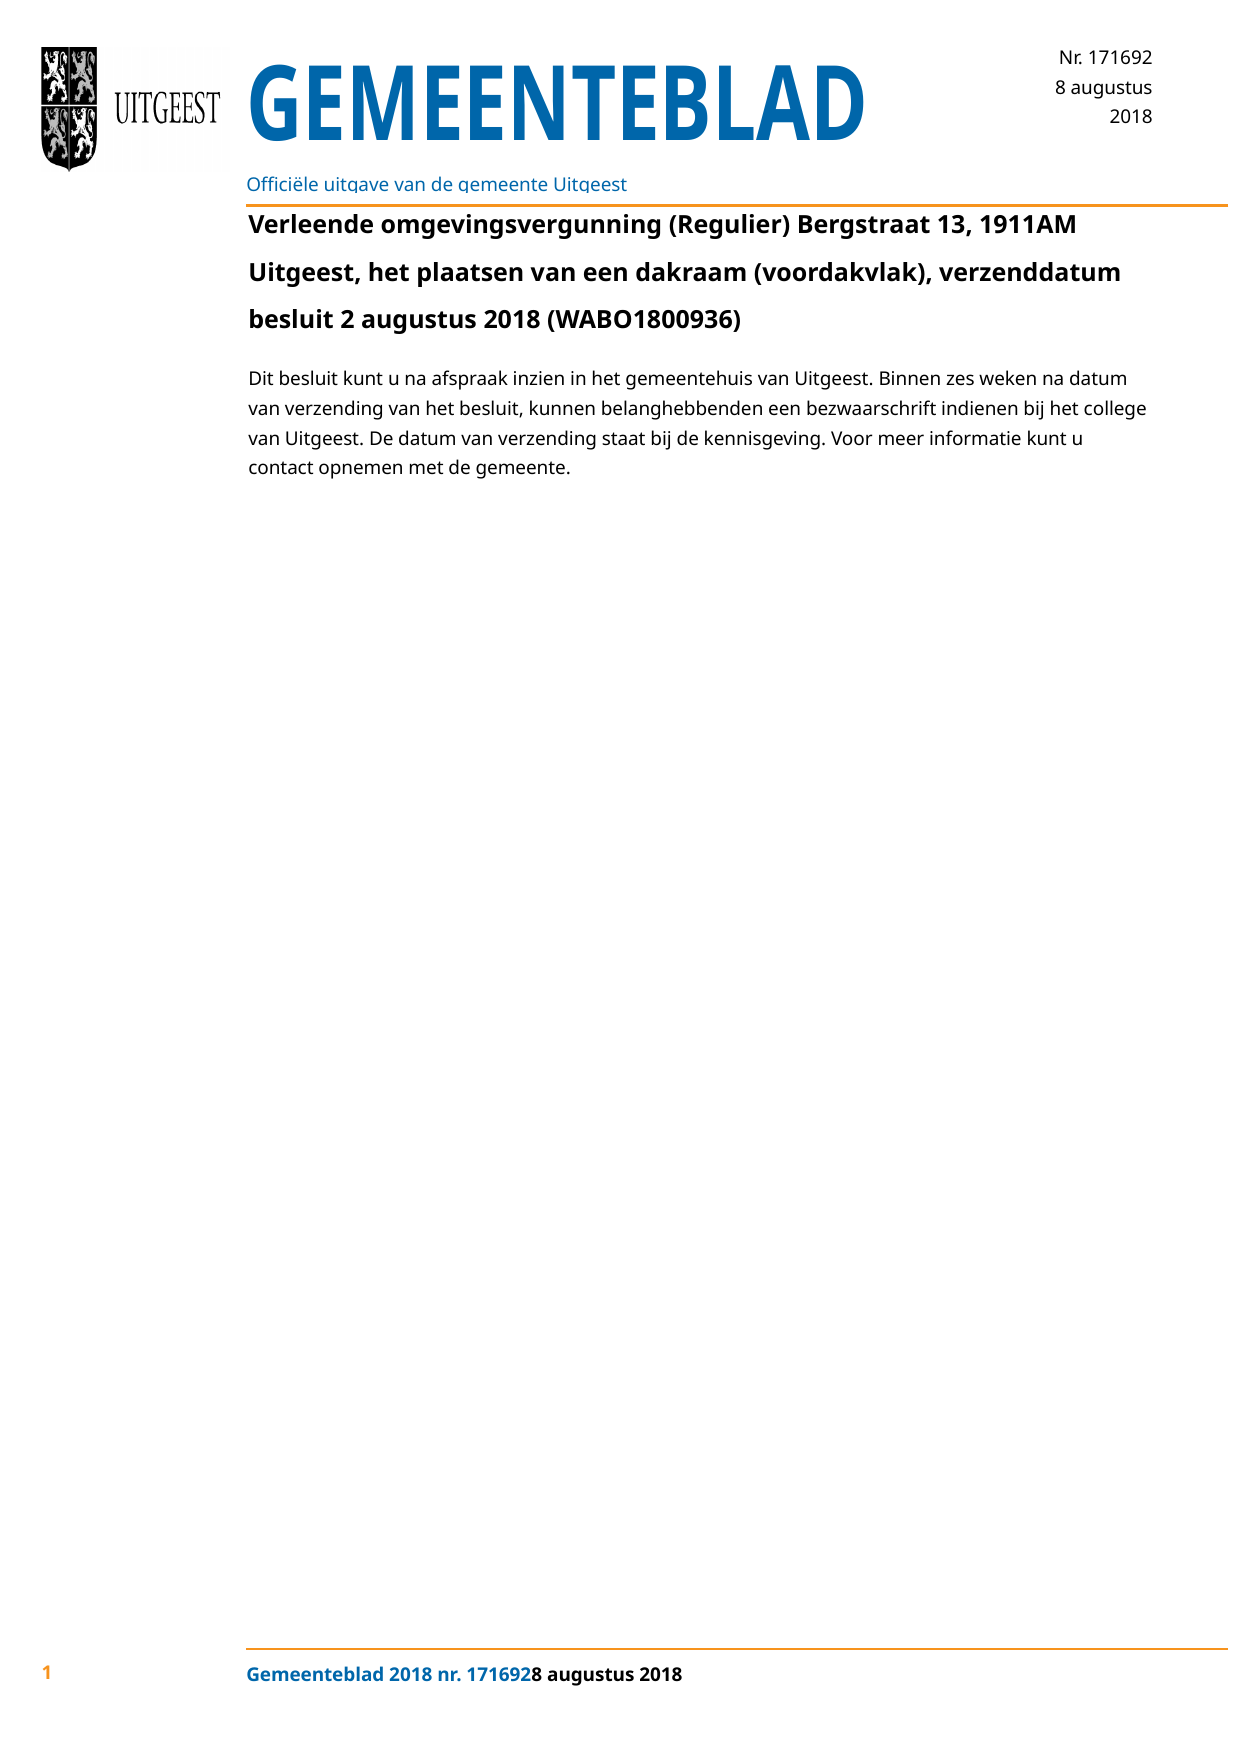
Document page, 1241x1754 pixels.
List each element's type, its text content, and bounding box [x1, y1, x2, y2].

text Dit besluit kunt u na afspraak inzien in het gemeentehuis van Uitgeest. Binnen zes weken na datum van verzending van het besluit, kunnen belanghebbenden een bezwaarschrift indienen bij het college van Uitgeest. De datum van verzending staat bij de kennisgeving. Voor meer informatie kunt u contact opnemen met de gemeente. [248, 366, 1152, 480]
picture [41, 47, 231, 172]
text Verleende omgevingsvergunning (Regulier) Bergstraat 13, 1911AM Uitgeest, het plaatsen van een dakraam (voordakvlak), verzenddatum besluit 2 augustus 2018 (WABO1800936) [248, 207, 1152, 336]
